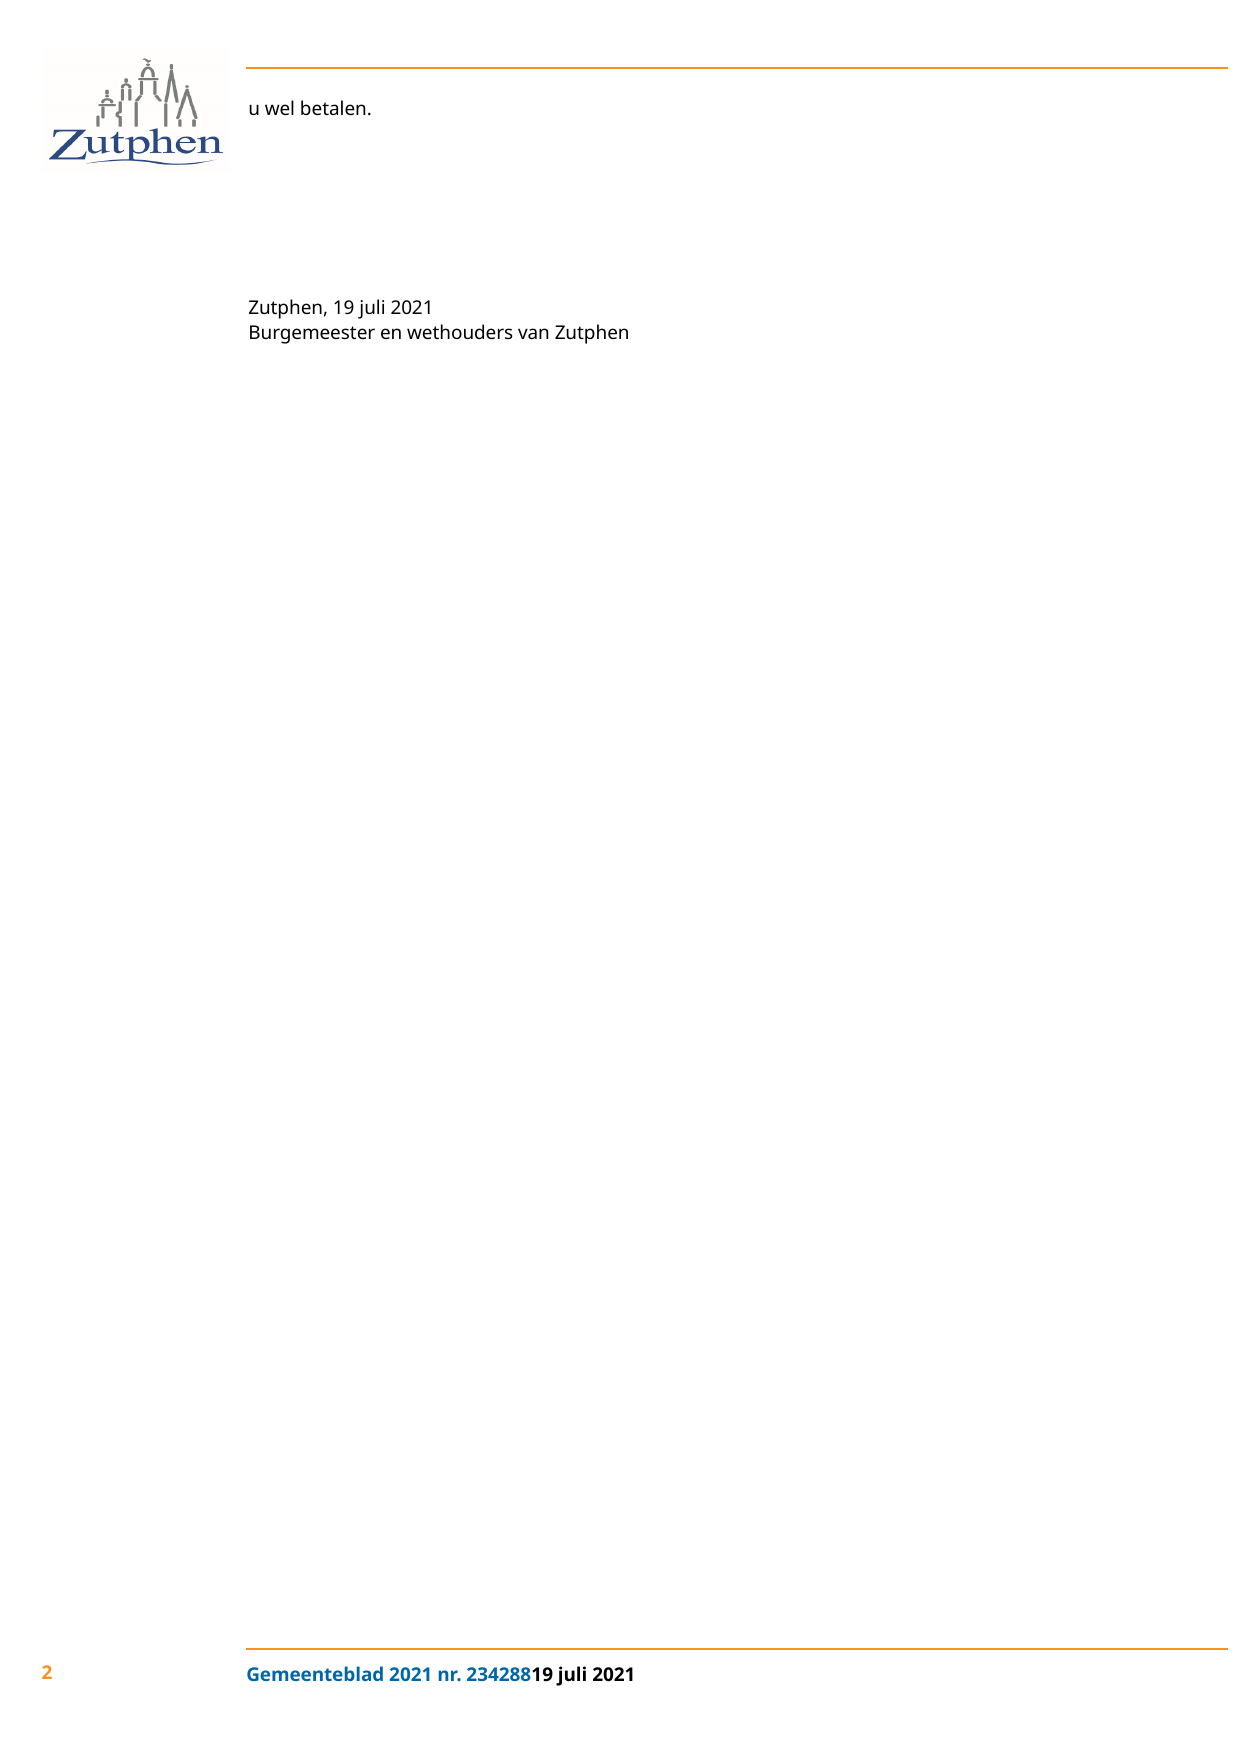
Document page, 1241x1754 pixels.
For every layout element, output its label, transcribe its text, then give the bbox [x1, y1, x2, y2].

text Zutphen, 19 juli 2021 [248, 294, 1152, 319]
text Burgemeester en wethouders van Zutphen [248, 319, 1152, 345]
picture [41, 47, 231, 172]
text u wel betalen. [248, 95, 1152, 121]
